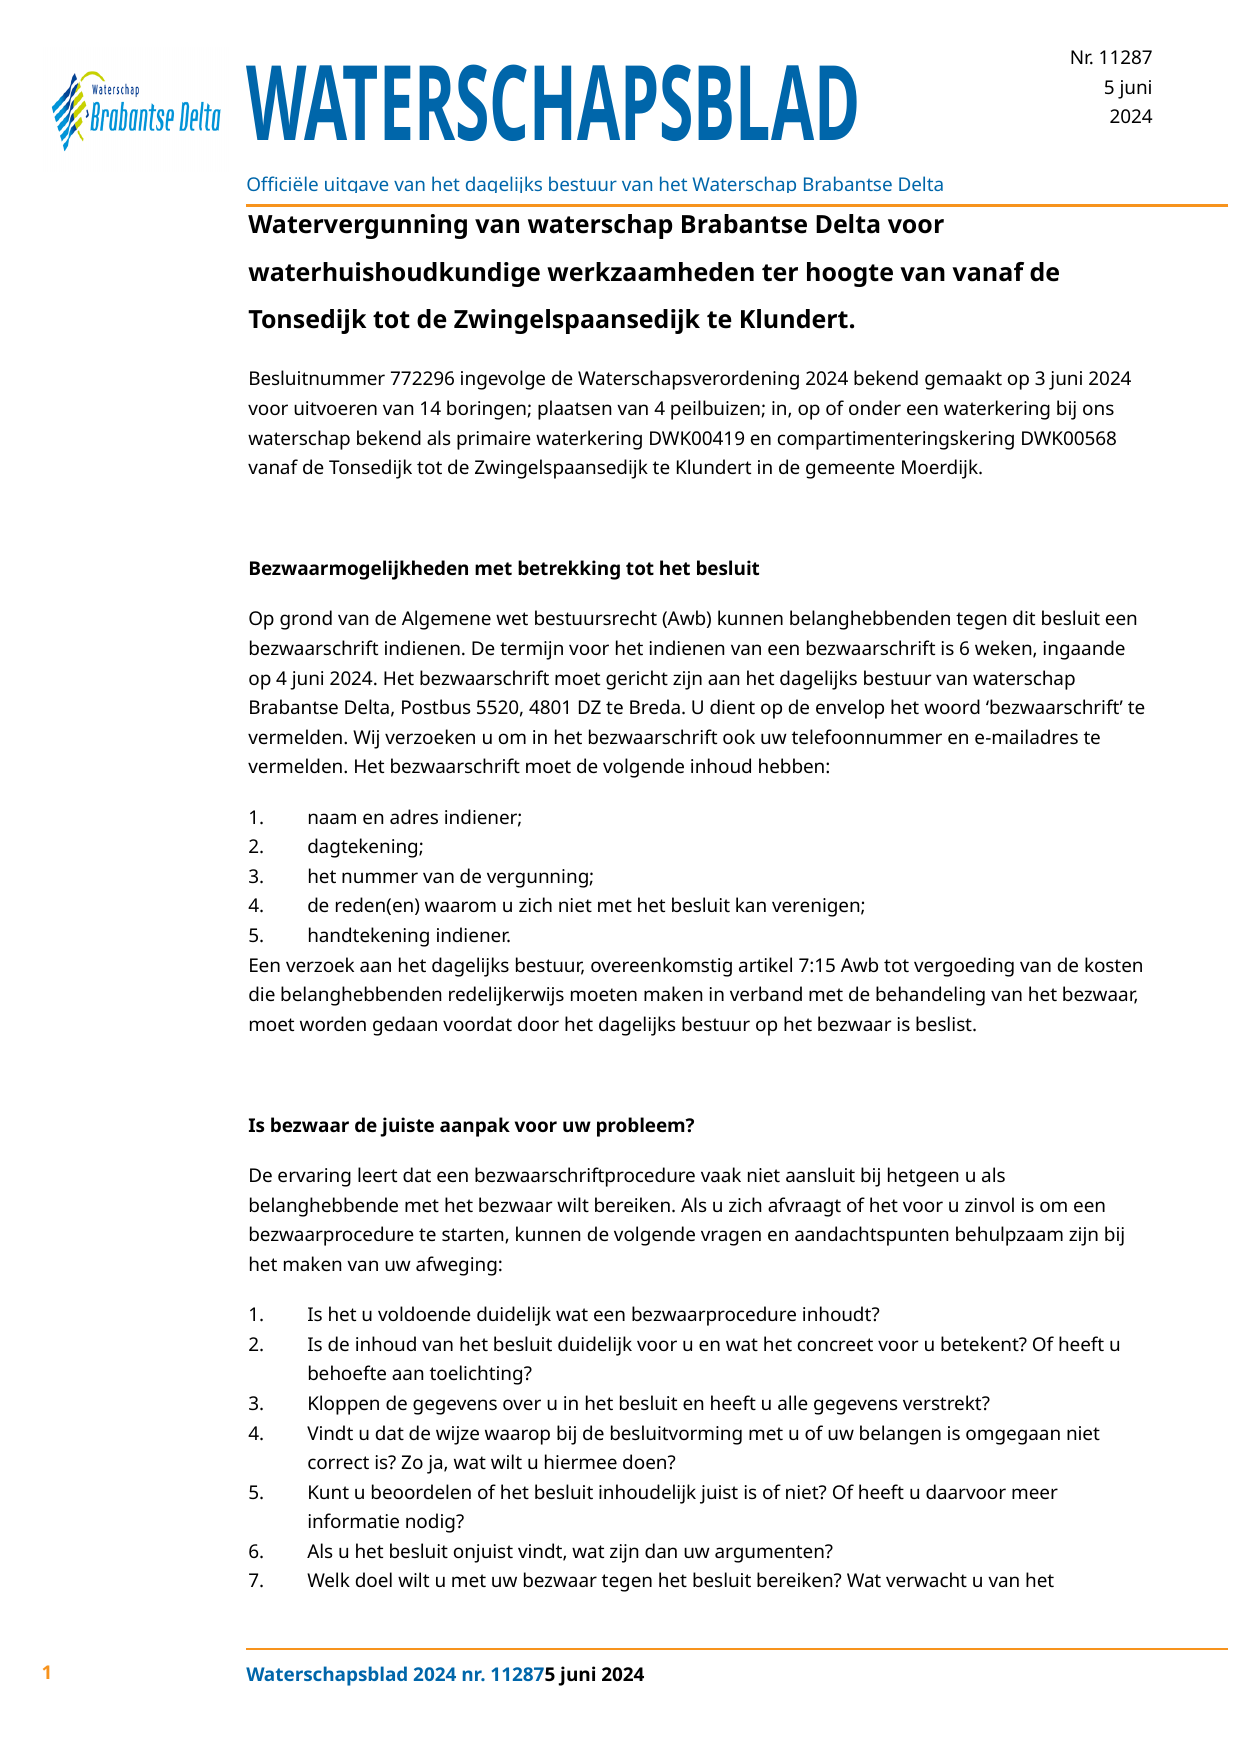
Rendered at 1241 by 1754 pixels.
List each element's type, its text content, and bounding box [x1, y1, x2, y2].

text Besluitnummer 772296 ingevolge de Waterschapsverordening 2024 bekend gemaakt op 3 juni 2024 voor uitvoeren van 14 boringen; plaatsen van 4 peilbuizen; in, op of onder een waterkering bij ons waterschap bekend als primaire waterkering DWK00419 en compartimenteringskering DWK00568 vanaf de Tonsedijk tot de Zwingelspaansedijk te Klundert in de gemeente Moerdijk. [248, 366, 1152, 480]
picture [41, 47, 231, 172]
list Kloppen de gegevens over u in het besluit en heeft u alle gegevens verstrekt? [248, 1390, 1152, 1416]
text De ervaring leert dat een bezwaarschriftprocedure vaak niet aansluit bij hetgeen u als belanghebbende met het bezwaar wilt bereiken. Als u zich afvraagt of het voor u zinvol is om een bezwaarprocedure te starten, kunnen de volgende vragen en aandachtspunten behulpzaam zijn bij het maken van uw afweging: [248, 1162, 1152, 1277]
text Is bezwaar de juiste aanpak voor uw probleem? [248, 1112, 1152, 1137]
list de reden(en) waarom u zich niet met het besluit kan verenigen; [248, 893, 1152, 918]
list Is de inhoud van het besluit duidelijk voor u en wat het concreet voor u betekent? Of heeft u behoefte aan toelichting? [248, 1331, 1152, 1386]
list Is het u voldoende duidelijk wat een bezwaarprocedure inhoudt? [248, 1301, 1152, 1327]
list naam en adres indiener; [248, 804, 1152, 829]
list handtekening indiener. [248, 922, 1152, 948]
list het nummer van de vergunning; [248, 863, 1152, 889]
text Een verzoek aan het dagelijks bestuur, overeenkomstig artikel 7:15 Awb tot vergoeding van de kosten die belanghebbenden redelijkerwijs moeten maken in verband met de behandeling van het bezwaar, moet worden gedaan voordat door het dagelijks bestuur op het bezwaar is beslist. [248, 952, 1152, 1037]
list Welk doel wilt u met uw bezwaar tegen het besluit bereiken? Wat verwacht u van het [248, 1568, 1152, 1593]
text Op grond van de Algemene wet bestuursrecht (Awb) kunnen belanghebbenden tegen dit besluit een bezwaarschrift indienen. De termijn voor het indienen van een bezwaarschrift is 6 weken, ingaande op 4 juni 2024. Het bezwaarschrift moet gericht zijn aan het dagelijks bestuur van waterschap Brabantse Delta, Postbus 5520, 4801 DZ te Breda. U dient op de envelop het woord ‘bezwaarschrift’ te vermelden. Wij verzoeken u om in het bezwaarschrift ook uw telefoonnummer en e‑mailadres te vermelden. Het bezwaarschrift moet de volgende inhoud hebben: [248, 606, 1152, 779]
list dagtekening; [248, 833, 1152, 859]
list Als u het besluit onjuist vindt, wat zijn dan uw argumenten? [248, 1538, 1152, 1564]
list Vindt u dat de wijze waarop bij de besluitvorming met u of uw belangen is omgegaan niet correct is? Zo ja, wat wilt u hiermee doen? [248, 1420, 1152, 1475]
text Bezwaarmogelijkheden met betrekking tot het besluit [248, 555, 1152, 581]
text Watervergunning van waterschap Brabantse Delta voor waterhuishoudkundige werkzaamheden ter hoogte van vanaf de Tonsedijk tot de Zwingelspaansedijk te Klundert. [248, 207, 1152, 336]
list Kunt u beoordelen of het besluit inhoudelijk juist is of niet? Of heeft u daarvoor meer informatie nodig? [248, 1479, 1152, 1534]
